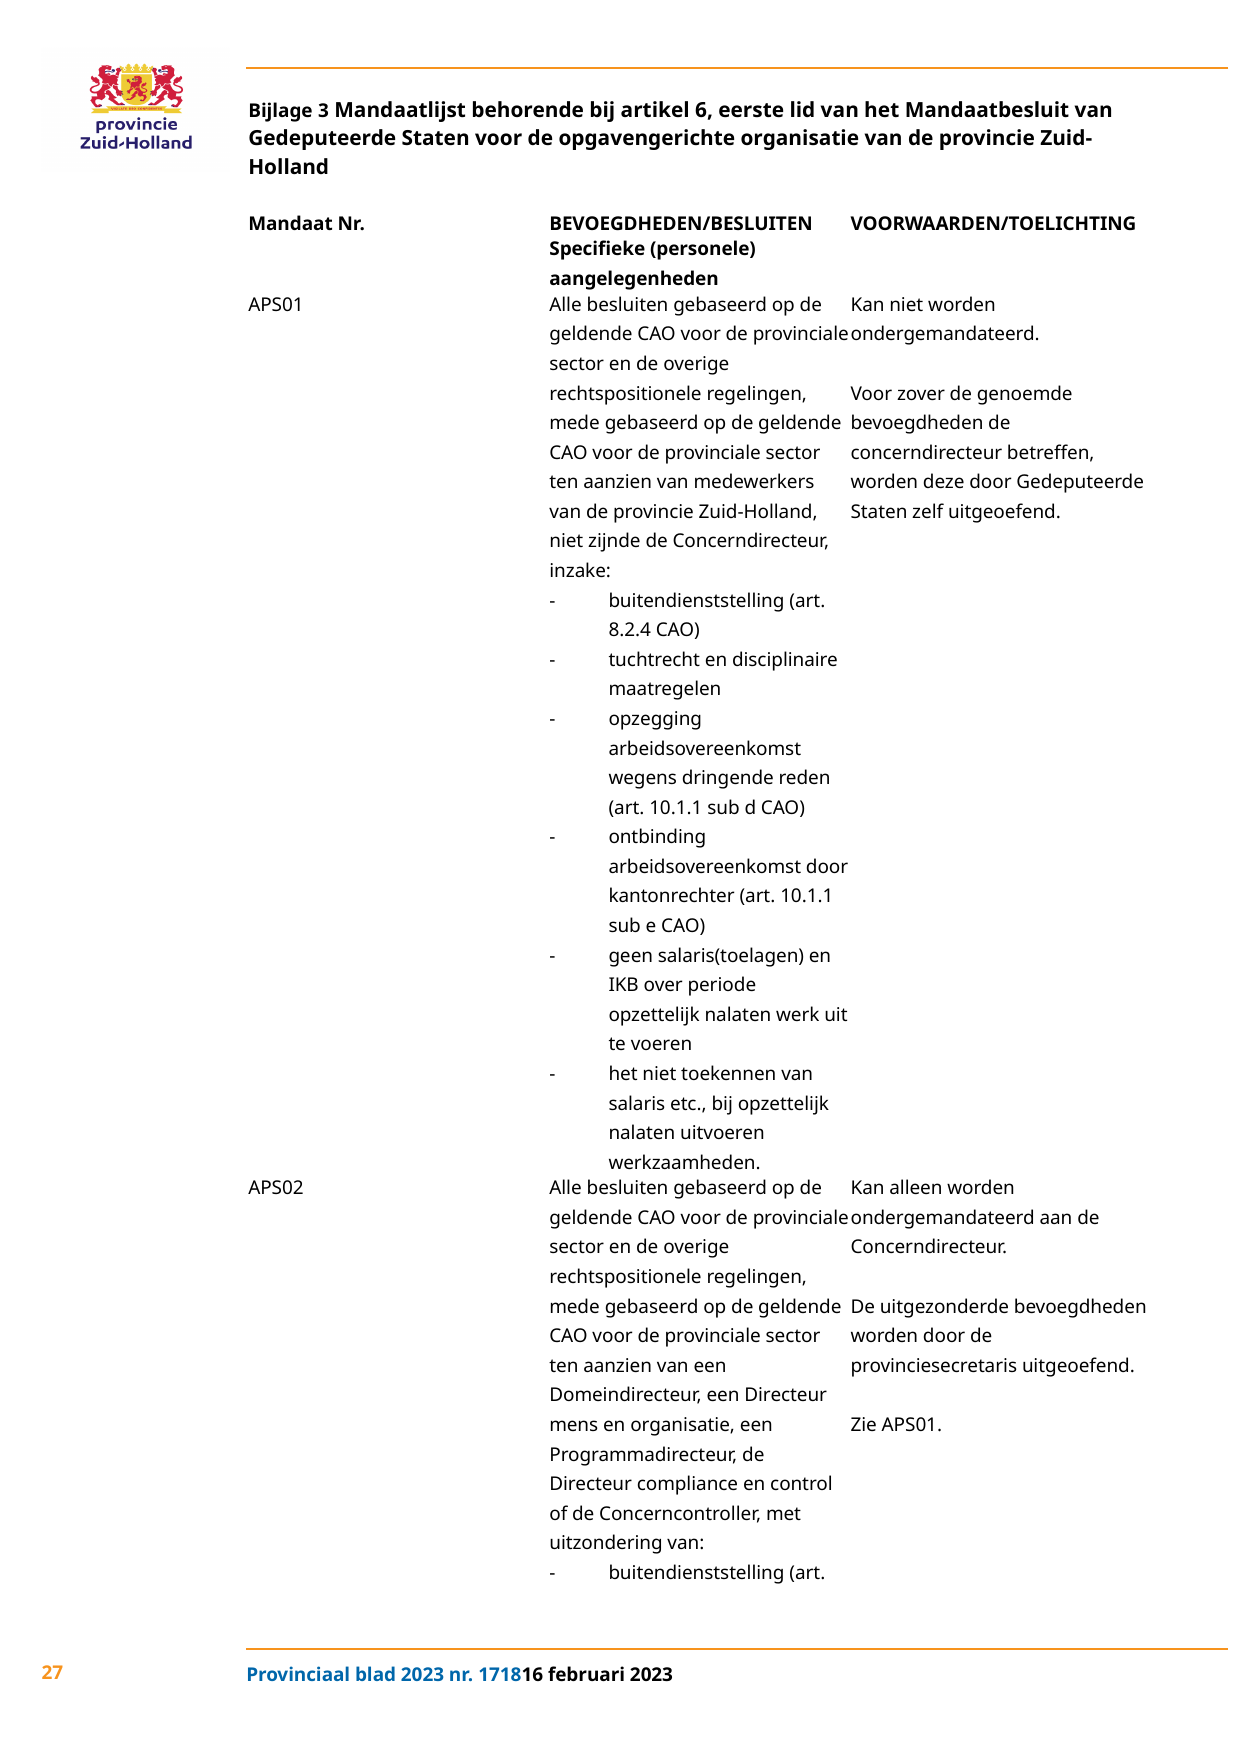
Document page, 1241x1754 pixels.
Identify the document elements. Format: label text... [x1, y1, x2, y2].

table_cell Specifieke (personele) aangelegenheden [549, 236, 850, 291]
table_cell Kan alleen worden ondergemandateerd aan de Concerndirecteur. De uitgezonderde bevoegdheden worden door de provinciesecretaris uitgeoefend. Zie APS01. [850, 1175, 1152, 1585]
table_header Mandaat Nr. [248, 210, 549, 236]
table_cell Alle besluiten gebaseerd op de geldende CAO voor de provinciale sector en de overige rechtspositionele regelingen, mede gebaseerd op de geldende CAO voor de provinciale sector ten aanzien van medewerkers van de provincie Zuid-Holland, niet zijnde de Concerndirecteur, inzake: buitendienststelling (art. 8.2.4 CAO) tuchtrecht en disciplinaire maatregelen opzegging arbeidsovereenkomst wegens dringende reden (art. 10.1.1 sub d CAO) ontbinding arbeidsovereenkomst door kantonrechter (art. 10.1.1 sub e CAO) geen salaris(toelagen) en IKB over periode opzettelijk nalaten werk uit te voeren het niet toekennen van salaris etc., bij opzettelijk nalaten uitvoeren werkzaamheden. [549, 291, 850, 1174]
table_cell [248, 236, 549, 291]
table_cell [850, 236, 1152, 291]
table_header VOORWAARDEN/TOELICHTING [850, 210, 1152, 236]
table_header BEVOEGDHEDEN/BESLUITEN [549, 210, 850, 236]
text Bijlage 3 Mandaatlijst behorende bij artikel 6, eerste lid van het Mandaatbesluit van Gedeputeerde Staten voor de opgavengerichte organisatie van de provincie Zuid-Holland [248, 95, 1152, 180]
table_cell APS01 [248, 291, 549, 1174]
table_cell Alle besluiten gebaseerd op de geldende CAO voor de provinciale sector en de overige rechtspositionele regelingen, mede gebaseerd op de geldende CAO voor de provinciale sector ten aanzien van een Domeindirecteur, een Directeur mens en organisatie, een Programmadirecteur, de Directeur compliance en control of de Concerncontroller, met uitzondering van: buitendienststelling (art. [549, 1175, 850, 1585]
table_cell Kan niet worden ondergemandateerd. Voor zover de genoemde bevoegdheden de concerndirecteur betreffen, worden deze door Gedeputeerde Staten zelf uitgeoefend. [850, 291, 1152, 1174]
picture [41, 47, 231, 172]
table_cell APS02 [248, 1175, 549, 1585]
